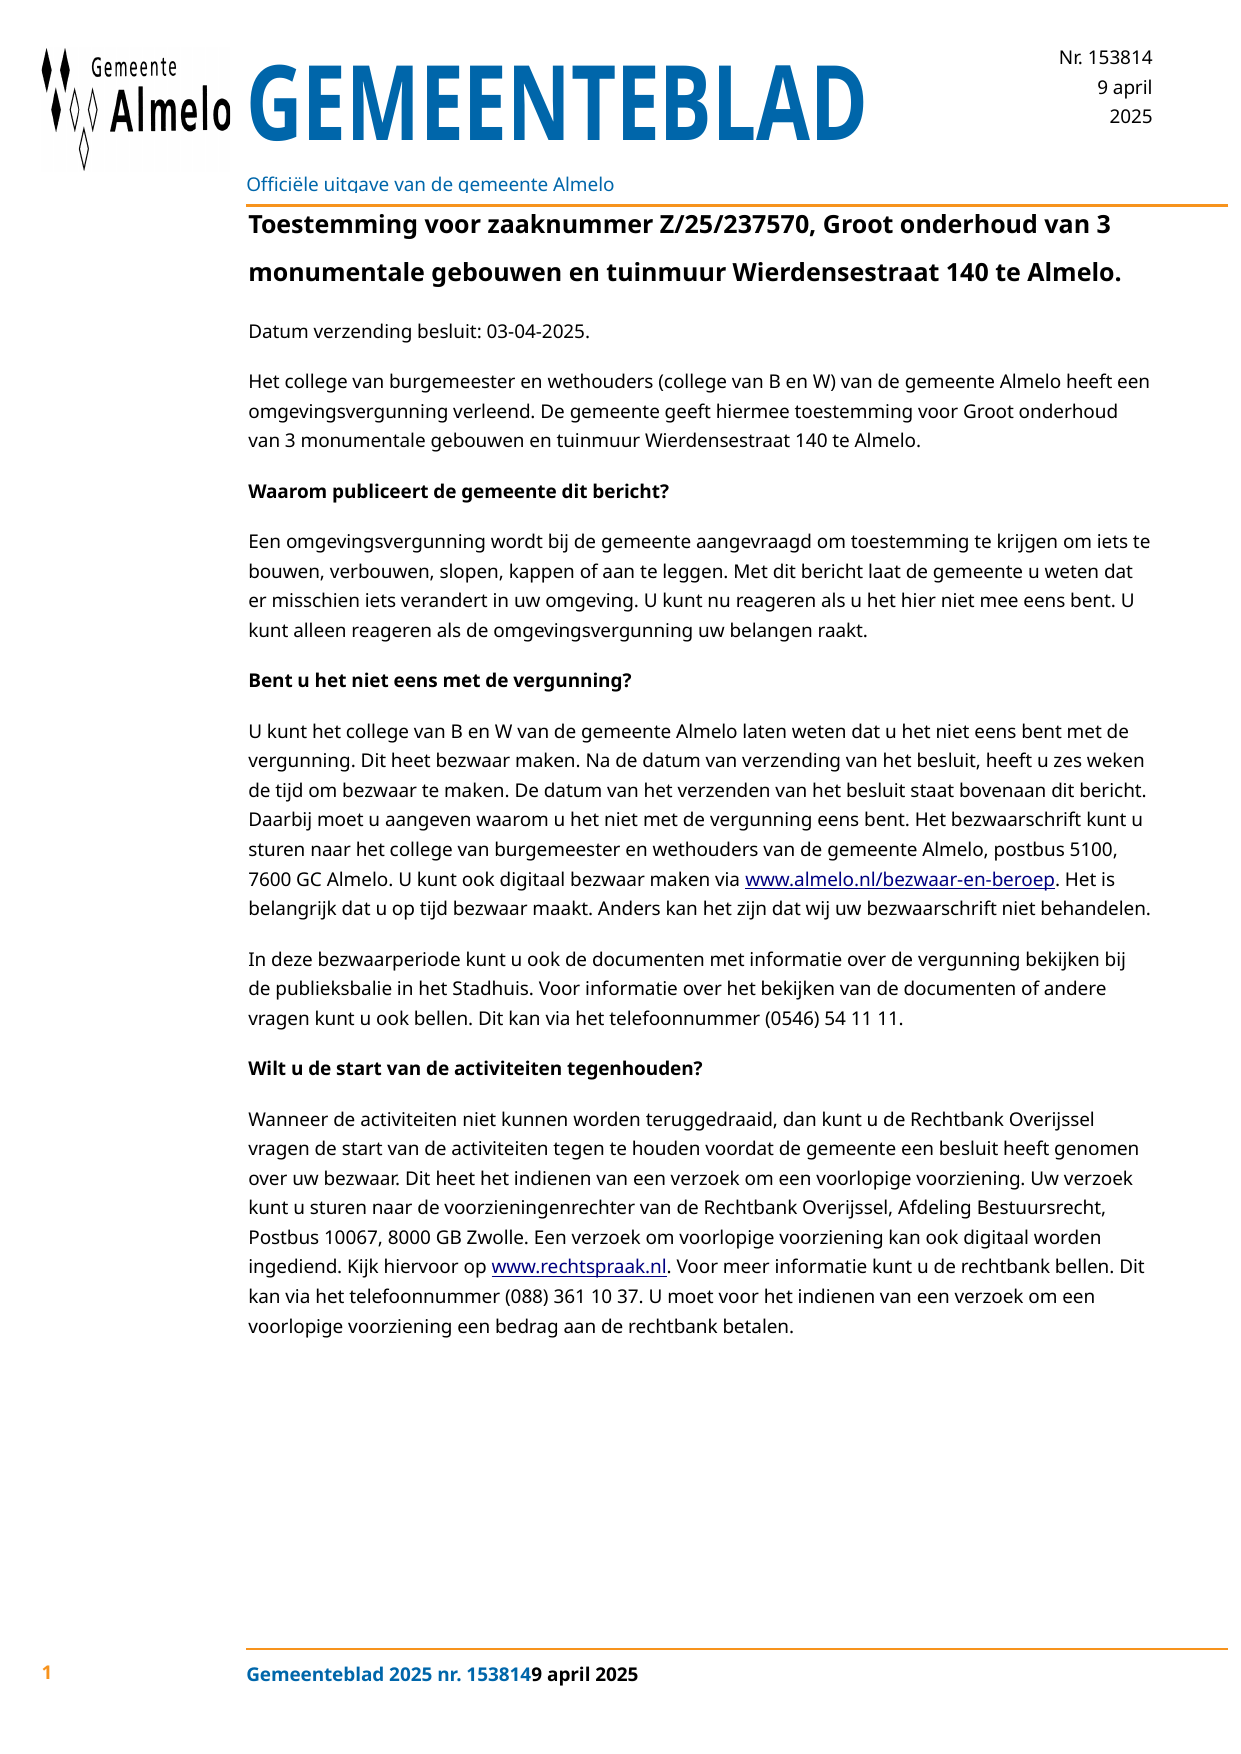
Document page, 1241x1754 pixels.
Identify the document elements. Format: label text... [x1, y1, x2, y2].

text Datum verzending besluit: 03-04-2025. [248, 318, 1152, 344]
text Toestemming voor zaaknummer Z/25/237570, Groot onderhoud van 3 monumentale gebouwen en tuinmuur Wierdensestraat 140 te Almelo. [248, 207, 1152, 288]
text Waarom publiceert de gemeente dit bericht? [248, 478, 1152, 504]
picture [41, 47, 231, 172]
text Een omgevingsvergunning wordt bij de gemeente aangevraagd om toestemming te krijgen om iets te bouwen, verbouwen, slopen, kappen of aan te leggen. Met dit bericht laat de gemeente u weten dat er misschien iets verandert in uw omgeving. U kunt nu reageren als u het hier niet mee eens bent. U kunt alleen reageren als de omgevingsvergunning uw belangen raakt. [248, 528, 1152, 643]
text U kunt het college van B en W van de gemeente Almelo laten weten dat u het niet eens bent met de vergunning. Dit heet bezwaar maken. Na de datum van verzending van het besluit, heeft u zes weken de tijd om bezwaar te maken. De datum van het verzenden van het besluit staat bovenaan dit bericht. Daarbij moet u aangeven waarom u het niet met de vergunning eens bent. Het bezwaarschrift kunt u sturen naar het college van burgemeester en wethouders van de gemeente Almelo, postbus 5100, 7600 GC Almelo. U kunt ook digitaal bezwaar maken via www.almelo.nl/bezwaar-en-beroep. Het is belangrijk dat u op tijd bezwaar maakt. Anders kan het zijn dat wij uw bezwaarschrift niet behandelen. [248, 718, 1152, 921]
text Wilt u de start van de activiteiten tegenhouden? [248, 1055, 1152, 1081]
text Bent u het niet eens met de vergunning? [248, 667, 1152, 693]
text Wanneer de activiteiten niet kunnen worden teruggedraaid, dan kunt u de Rechtbank Overijssel vragen de start van de activiteiten tegen te houden voordat de gemeente een besluit heeft genomen over uw bezwaar. Dit heet het indienen van een verzoek om een voorlopige voorziening. Uw verzoek kunt u sturen naar de voorzieningenrechter van de Rechtbank Overijssel, Afdeling Bestuursrecht, Postbus 10067, 8000 GB Zwolle. Een verzoek om voorlopige voorziening kan ook digitaal worden ingediend. Kijk hiervoor op www.rechtspraak.nl. Voor meer informatie kunt u de rechtbank bellen. Dit kan via het telefoonnummer (088) 361 10 37. U moet voor het indienen van een verzoek om een voorlopige voorziening een bedrag aan de rechtbank betalen. [248, 1106, 1152, 1339]
text Het college van burgemeester en wethouders (college van B en W) van de gemeente Almelo heeft een omgevingsvergunning verleend. De gemeente geeft hiermee toestemming voor Groot onderhoud van 3 monumentale gebouwen en tuinmuur Wierdensestraat 140 te Almelo. [248, 368, 1152, 453]
text In deze bezwaarperiode kunt u ook de documenten met informatie over de vergunning bekijken bij de publieksbalie in het Stadhuis. Voor informatie over het bekijken van de documenten of andere vragen kunt u ook bellen. Dit kan via het telefoonnummer (0546) 54 11 11. [248, 946, 1152, 1031]
